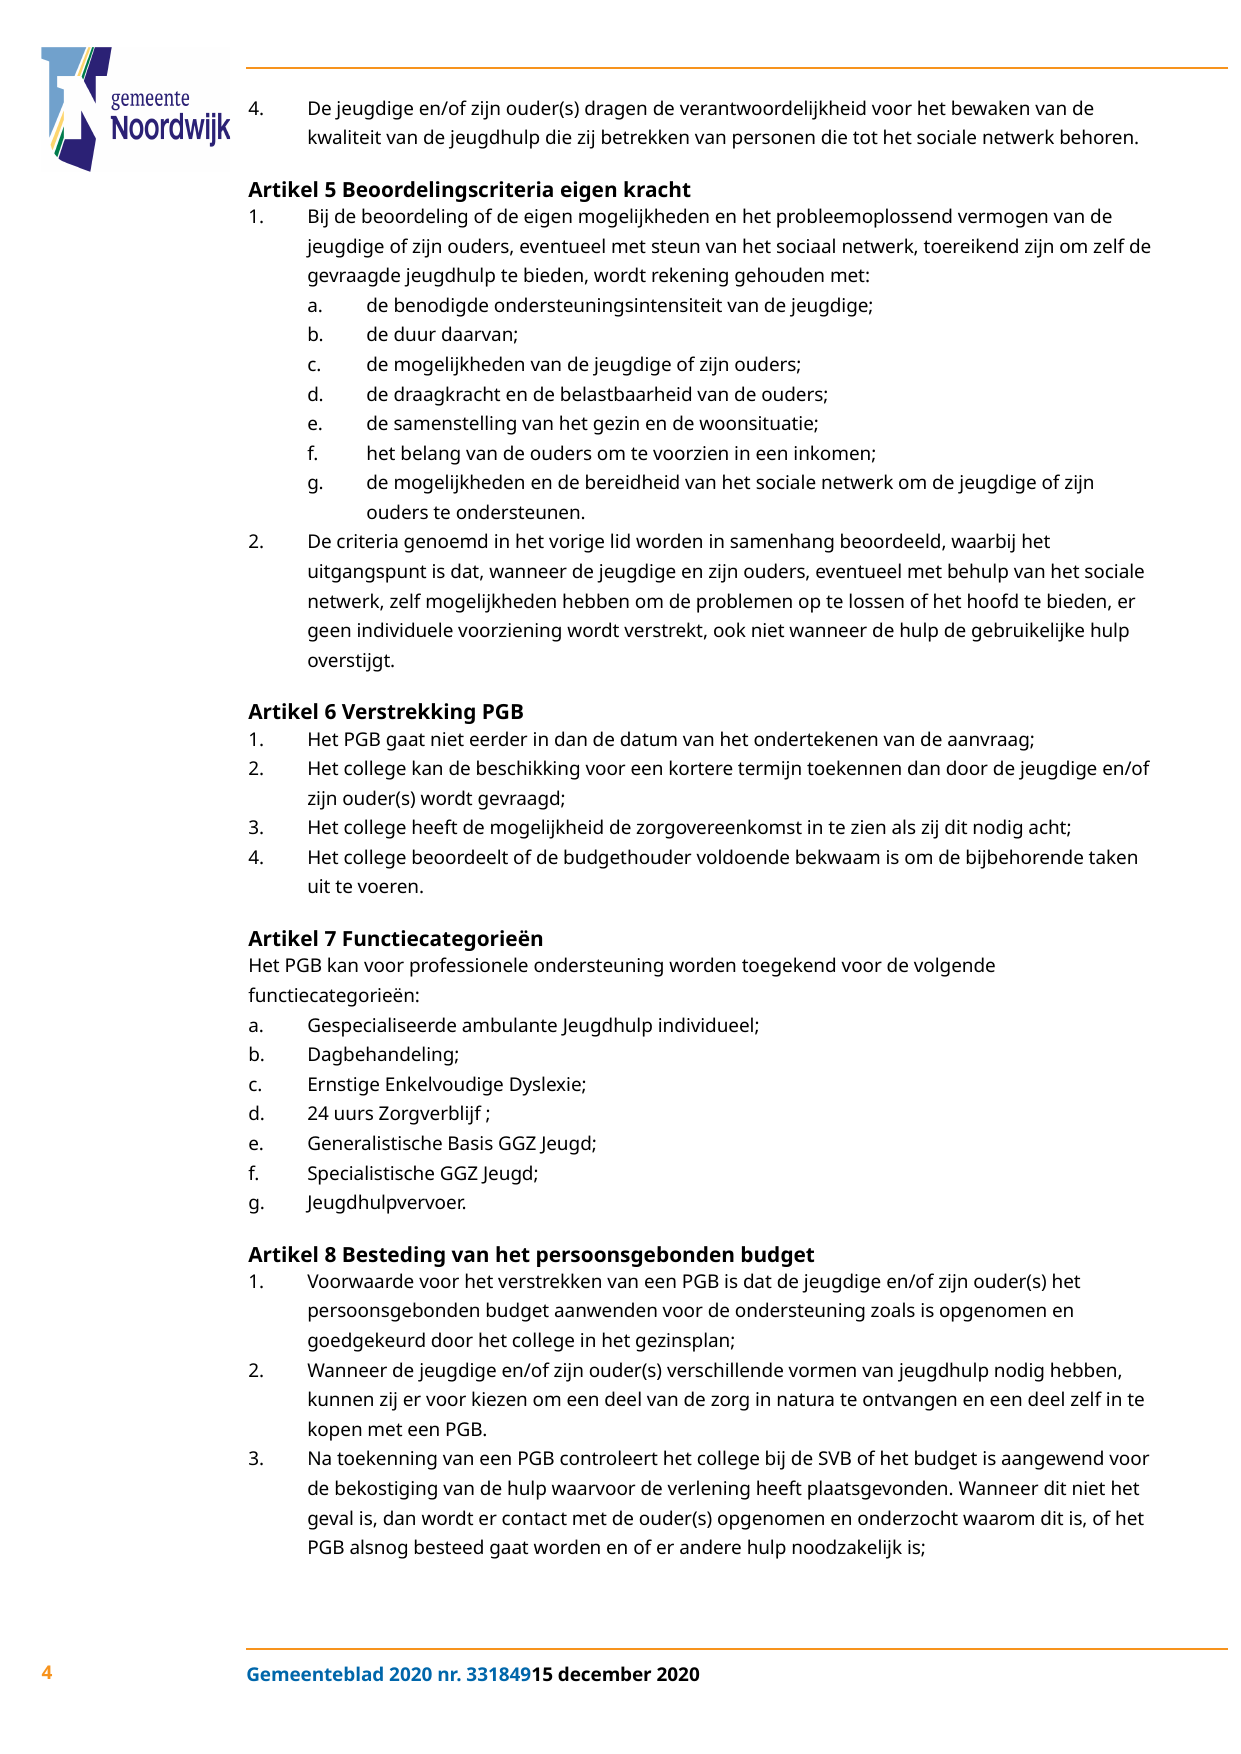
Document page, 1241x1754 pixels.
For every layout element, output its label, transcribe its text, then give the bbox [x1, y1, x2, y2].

list Gespecialiseerde ambulante Jeugdhulp individueel; [248, 1012, 1152, 1037]
picture [41, 47, 231, 172]
list Het college beoordeelt of de budgethouder voldoende bekwaam is om de bijbehorende taken uit te voeren. [248, 844, 1152, 899]
list het belang van de ouders om te voorzien in een inkomen; [307, 440, 1152, 466]
list De jeugdige en/of zijn ouder(s) dragen de verantwoordelijkheid voor het bewaken van de kwaliteit van de jeugdhulp die zij betrekken van personen die tot het sociale netwerk behoren. [248, 95, 1152, 150]
list 24 uurs Zorgverblijf ; [248, 1101, 1152, 1126]
list Dagbehandeling; [248, 1041, 1152, 1067]
list Het PGB gaat niet eerder in dan de datum van het ondertekenen van de aanvraag; [248, 726, 1152, 752]
list de samenstelling van het gezin en de woonsituatie; [307, 410, 1152, 436]
text Artikel 6 Verstrekking PGB [248, 697, 1152, 726]
list Het college heeft de mogelijkheid de zorgovereenkomst in te zien als zij dit nodig acht; [248, 814, 1152, 840]
list de mogelijkheden van de jeugdige of zijn ouders; [307, 351, 1152, 377]
list De criteria genoemd in het vorige lid worden in samenhang beoordeeld, waarbij het uitgangspunt is dat, wanneer de jeugdige en zijn ouders, eventueel met behulp van het sociale netwerk, zelf mogelijkheden hebben om de problemen op te lossen of het hoofd te bieden, er geen individuele voorziening wordt verstrekt, ook niet wanneer de hulp de gebruikelijke hulp overstijgt. [248, 529, 1152, 673]
list Specialistische GGZ Jeugd; [248, 1160, 1152, 1185]
list Na toekenning van een PGB controleert het college bij de SVB of het budget is aangewend voor de bekostiging van de hulp waarvoor de verlening heeft plaatsgevonden. Wanneer dit niet het geval is, dan wordt er contact met de ouder(s) opgenomen en onderzocht waarom dit is, of het PGB alsnog besteed gaat worden en of er andere hulp noodzakelijk is; [248, 1446, 1152, 1560]
list Wanneer de jeugdige en/of zijn ouder(s) verschillende vormen van jeugdhulp nodig hebben, kunnen zij er voor kiezen om een deel van de zorg in natura te ontvangen en een deel zelf in te kopen met een PGB. [248, 1357, 1152, 1442]
text Artikel 5 Beoordelingscriteria eigen kracht [248, 175, 1152, 203]
text Het PGB kan voor professionele ondersteuning worden toegekend voor de volgende functiecategorieën: [248, 953, 1152, 1008]
list Jeugdhulpvervoer. [248, 1189, 1152, 1215]
text Artikel 8 Besteding van het persoonsgebonden budget [248, 1240, 1152, 1268]
list Ernstige Enkelvoudige Dyslexie; [248, 1071, 1152, 1097]
list de benodigde ondersteuningsintensiteit van de jeugdige; [307, 292, 1152, 318]
list Bij de beoordeling of de eigen mogelijkheden en het probleemoplossend vermogen van de jeugdige of zijn ouders, eventueel met steun van het sociaal netwerk, toereikend zijn om zelf de gevraagde jeugdhulp te bieden, wordt rekening gehouden met: [248, 203, 1152, 288]
list Generalistische Basis GGZ Jeugd; [248, 1130, 1152, 1156]
text Artikel 7 Functiecategorieën [248, 924, 1152, 953]
list Voorwaarde voor het verstrekken van een PGB is dat de jeugdige en/of zijn ouder(s) het persoonsgebonden budget aanwenden voor de ondersteuning zoals is opgenomen en goedgekeurd door het college in het gezinsplan; [248, 1268, 1152, 1353]
list Het college kan de beschikking voor een kortere termijn toekennen dan door de jeugdige en/of zijn ouder(s) wordt gevraagd; [248, 755, 1152, 811]
list de draagkracht en de belastbaarheid van de ouders; [307, 381, 1152, 406]
list de mogelijkheden en de bereidheid van het sociale netwerk om de jeugdige of zijn ouders te ondersteunen. [307, 469, 1152, 525]
list de duur daarvan; [307, 322, 1152, 347]
